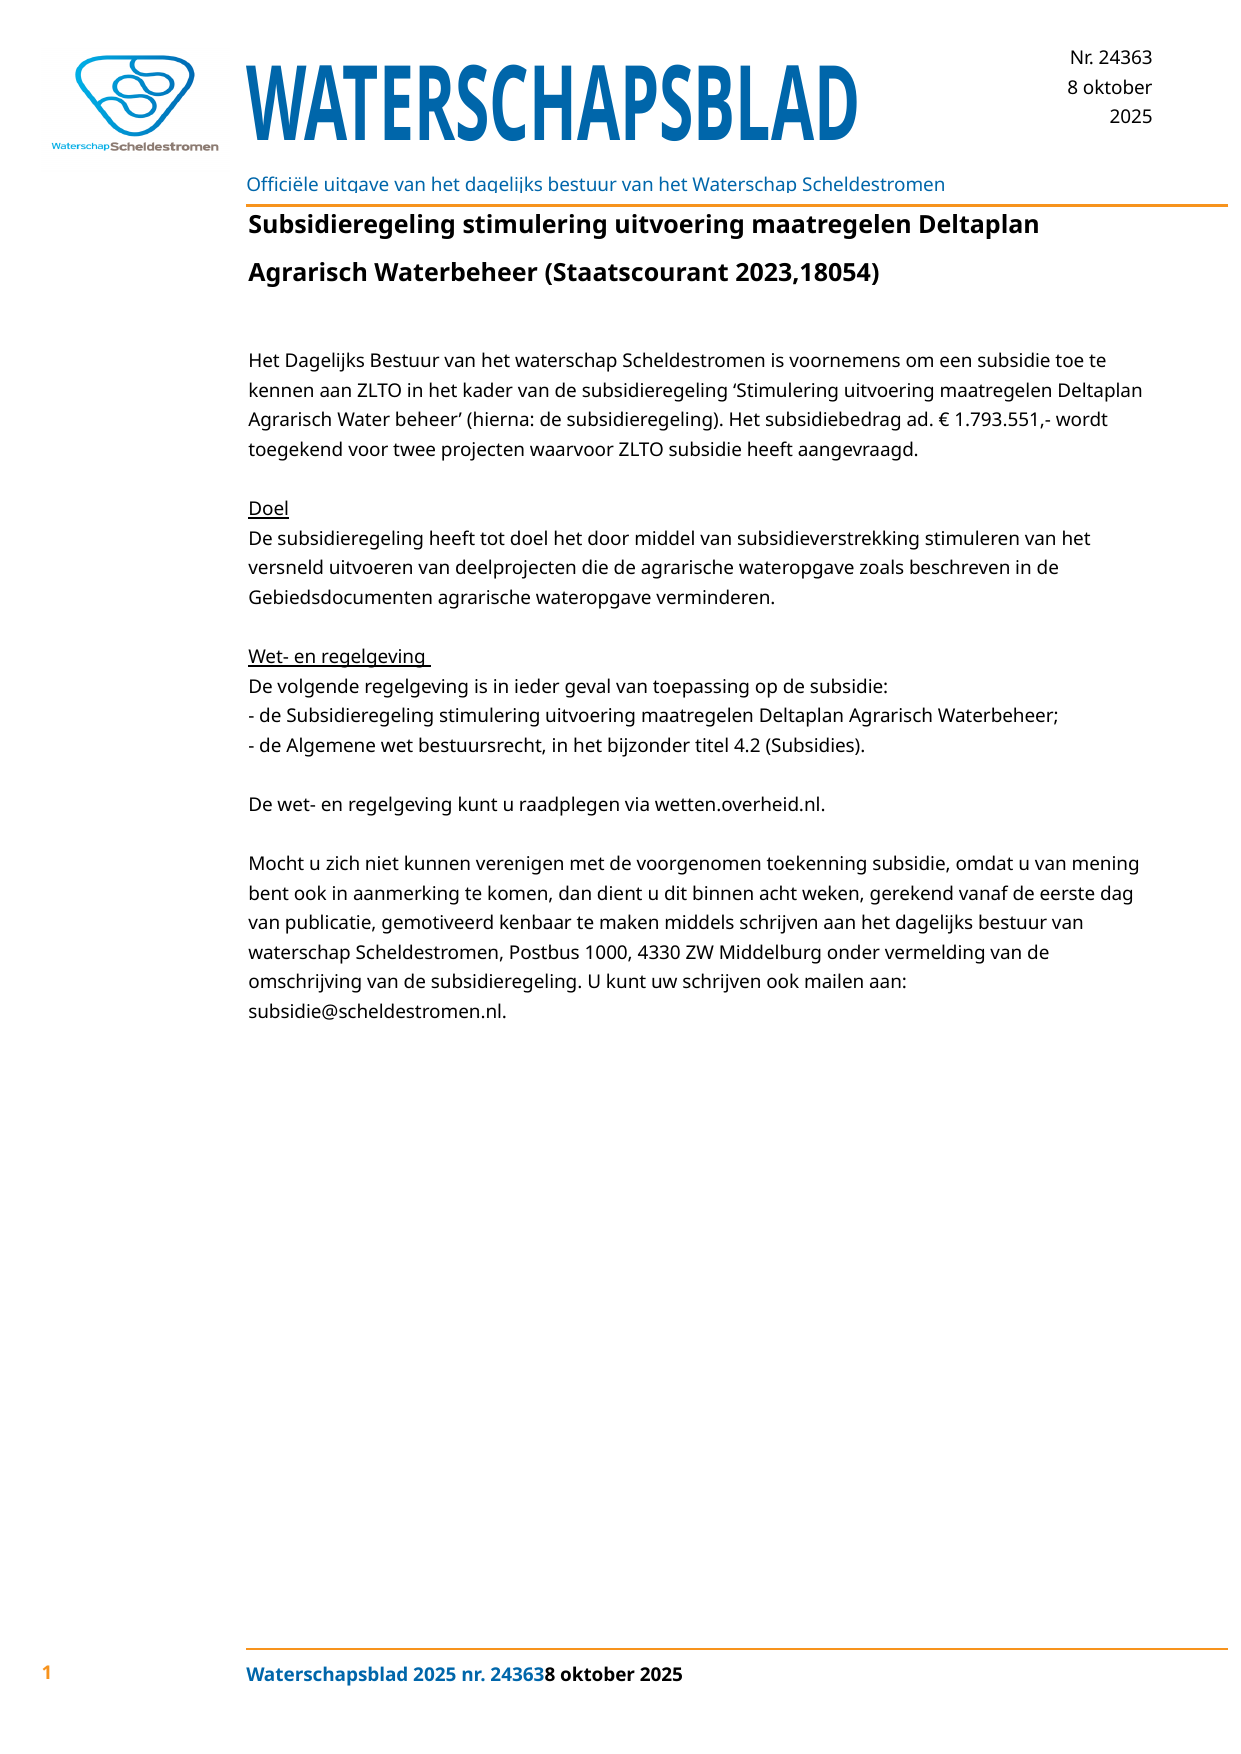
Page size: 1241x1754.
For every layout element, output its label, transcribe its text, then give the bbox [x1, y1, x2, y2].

text - de Subsidieregeling stimulering uitvoering maatregelen Deltaplan Agrarisch Waterbeheer; [248, 702, 1152, 728]
text Mocht u zich niet kunnen verenigen met de voorgenomen toekenning subsidie, omdat u van mening bent ook in aanmerking te komen, dan dient u dit binnen acht weken, gerekend vanaf de eerste dag van publicatie, gemotiveerd kenbaar te maken middels schrijven aan het dagelijks bestuur van waterschap Scheldestromen, Postbus 1000, 4330 ZW Middelburg onder vermelding van de omschrijving van de subsidieregeling. U kunt uw schrijven ook mailen aan: subsidie@scheldestromen.nl. [248, 850, 1152, 1024]
text De wet- en regelgeving kunt u raadplegen via wetten.overheid.nl. [248, 791, 1152, 817]
text Subsidieregeling stimulering uitvoering maatregelen Deltaplan Agrarisch Waterbeheer (Staatscourant 2023,18054) [248, 207, 1152, 288]
text De volgende regelgeving is in ieder geval van toepassing op de subsidie: [248, 673, 1152, 699]
text De subsidieregeling heeft tot doel het door middel van subsidieverstrekking stimuleren van het versneld uitvoeren van deelprojecten die de agrarische wateropgave zoals beschreven in de Gebiedsdocumenten agrarische wateropgave verminderen. [248, 525, 1152, 610]
text Het Dagelijks Bestuur van het waterschap Scheldestromen is voornemens om een subsidie toe te kennen aan ZLTO in het kader van de subsidieregeling ‘Stimulering uitvoering maatregelen Deltaplan Agrarisch Water beheer’ (hierna: de subsidieregeling). Het subsidiebedrag ad. € 1.793.551,- wordt toegekend voor twee projecten waarvoor ZLTO subsidie heeft aangevraagd. [248, 347, 1152, 462]
text Wet- en regelgeving [248, 643, 1152, 669]
text Doel [248, 495, 1152, 521]
text - de Algemene wet bestuursrecht, in het bijzonder titel 4.2 (Subsidies). [248, 732, 1152, 758]
picture [41, 47, 231, 172]
